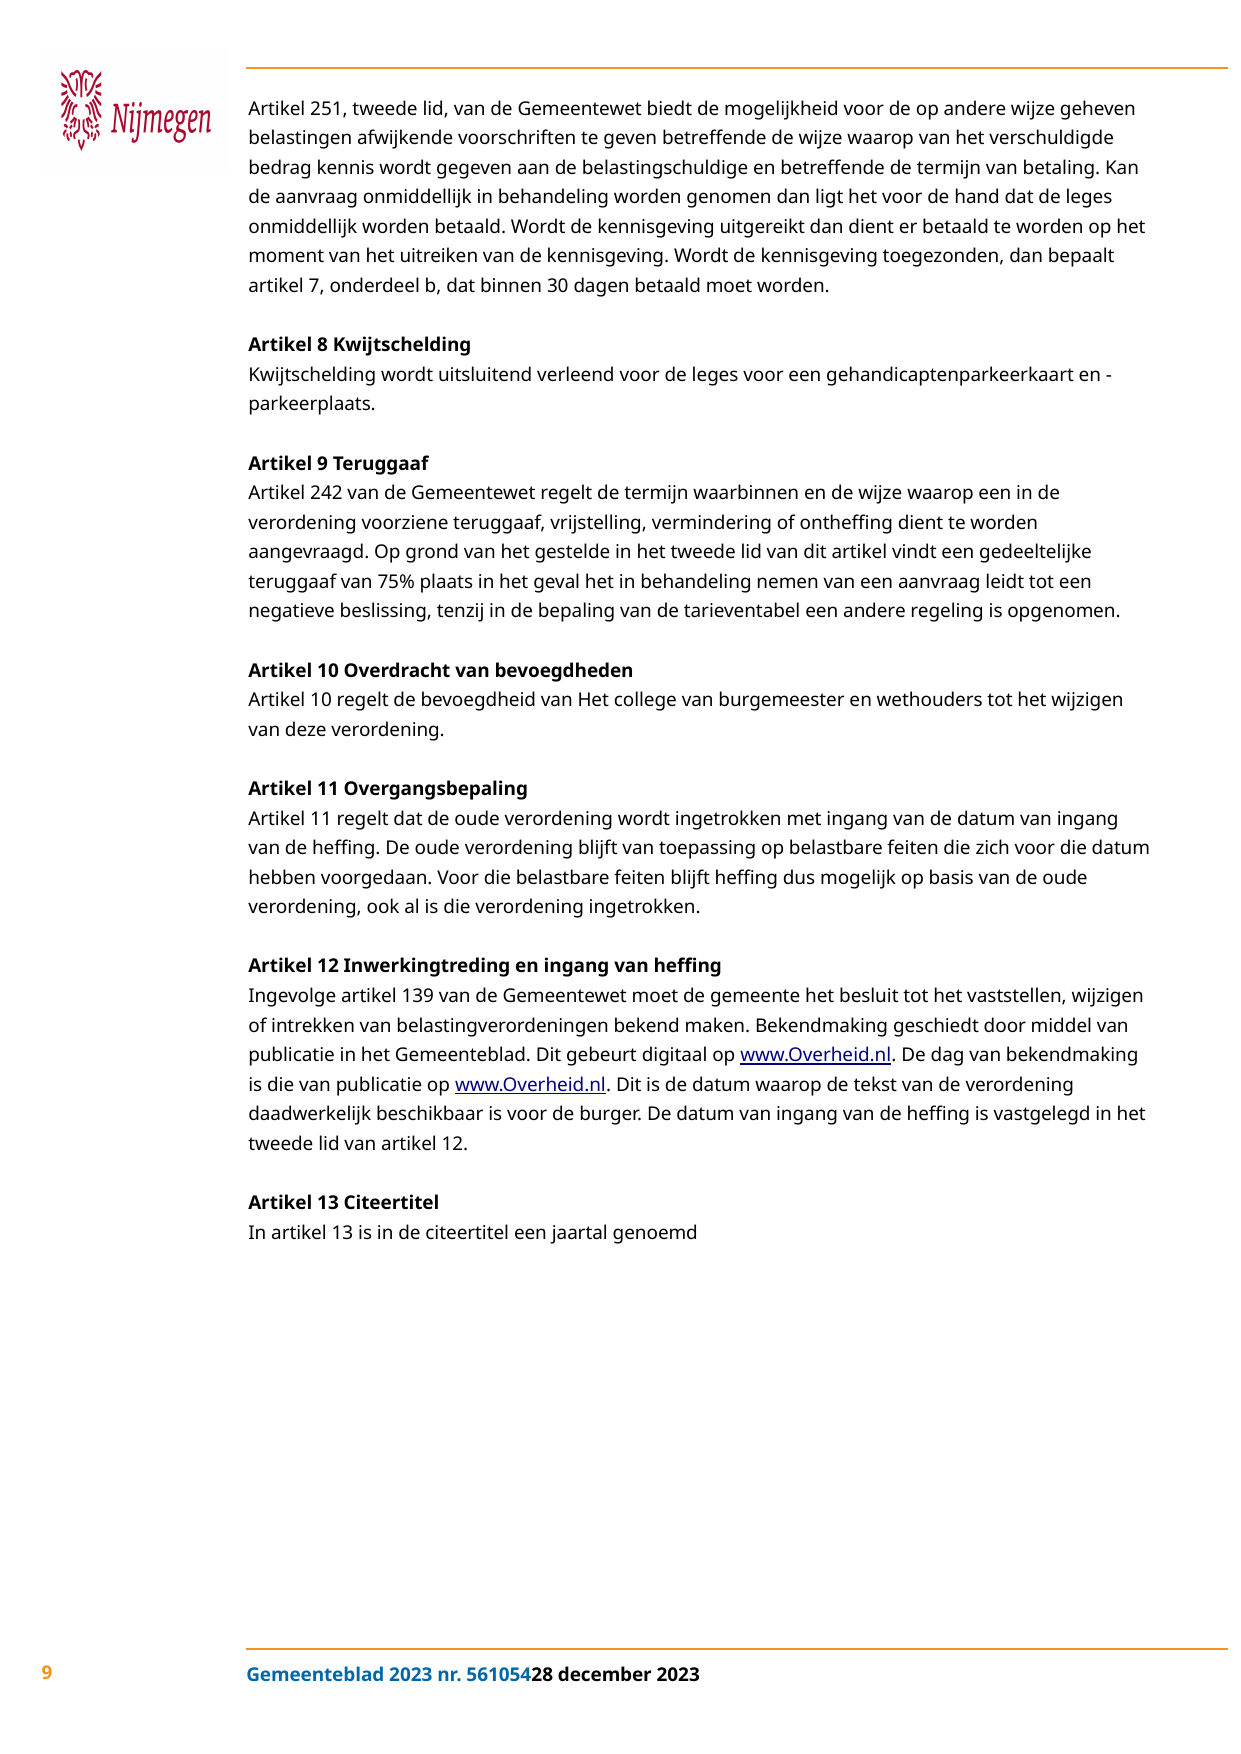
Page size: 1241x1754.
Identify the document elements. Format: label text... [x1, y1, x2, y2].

text Artikel 11 regelt dat de oude verordening wordt ingetrokken met ingang van de datum van ingang van de heffing. De oude verordening blijft van toepassing op belastbare feiten die zich voor die datum hebben voorgedaan. Voor die belastbare feiten blijft heffing dus mogelijk op basis van de oude verordening, ook al is die verordening ingetrokken. [248, 805, 1152, 919]
text Artikel 251, tweede lid, van de Gemeentewet biedt de mogelijkheid voor de op andere wijze geheven belastingen afwijkende voorschriften te geven betreffende de wijze waarop van het verschuldigde bedrag kennis wordt gegeven aan de belastingschuldige en betreffende de termijn van betaling. Kan de aanvraag onmiddellijk in behandeling worden genomen dan ligt het voor de hand dat de leges onmiddellijk worden betaald. Wordt de kennisgeving uitgereikt dan dient er betaald te worden op het moment van het uitreiken van de kennisgeving. Wordt de kennisgeving toegezonden, dan bepaalt artikel 7, onderdeel b, dat binnen 30 dagen betaald moet worden. [248, 95, 1152, 298]
text Artikel 13 Citeertitel [248, 1189, 1152, 1215]
text Artikel 12 Inwerkingtreding en ingang van heffing [248, 953, 1152, 978]
text Artikel 11 Overgangsbepaling [248, 775, 1152, 801]
picture [41, 47, 231, 172]
text Artikel 9 Teruggaaf [248, 450, 1152, 476]
text Artikel 242 van de Gemeentewet regelt de termijn waarbinnen en de wijze waarop een in de verordening voorziene teruggaaf, vrijstelling, vermindering of ontheffing dient te worden aangevraagd. Op grond van het gestelde in het tweede lid van dit artikel vindt een gedeeltelijke teruggaaf van 75% plaats in het geval het in behandeling nemen van een aanvraag leidt tot een negatieve beslissing, tenzij in de bepaling van de tarieventabel een andere regeling is opgenomen. [248, 479, 1152, 623]
text Artikel 10 Overdracht van bevoegdheden [248, 657, 1152, 683]
text Ingevolge artikel 139 van de Gemeentewet moet de gemeente het besluit tot het vaststellen, wijzigen of intrekken van belastingverordeningen bekend maken. Bekendmaking geschiedt door middel van publicatie in het Gemeenteblad. Dit gebeurt digitaal op www.Overheid.nl. De dag van bekendmaking is die van publicatie op www.Overheid.nl. Dit is de datum waarop de tekst van de verordening daadwerkelijk beschikbaar is voor de burger. De datum van ingang van de heffing is vastgelegd in het tweede lid van artikel 12. [248, 982, 1152, 1156]
text Artikel 10 regelt de bevoegdheid van Het college van burgemeester en wethouders tot het wijzigen van deze verordening. [248, 686, 1152, 742]
text Kwijtschelding wordt uitsluitend verleend voor de leges voor een gehandicaptenparkeerkaart en -parkeerplaats. [248, 361, 1152, 416]
text Artikel 8 Kwijtschelding [248, 331, 1152, 357]
text In artikel 13 is in de citeertitel een jaartal genoemd [248, 1219, 1152, 1245]
